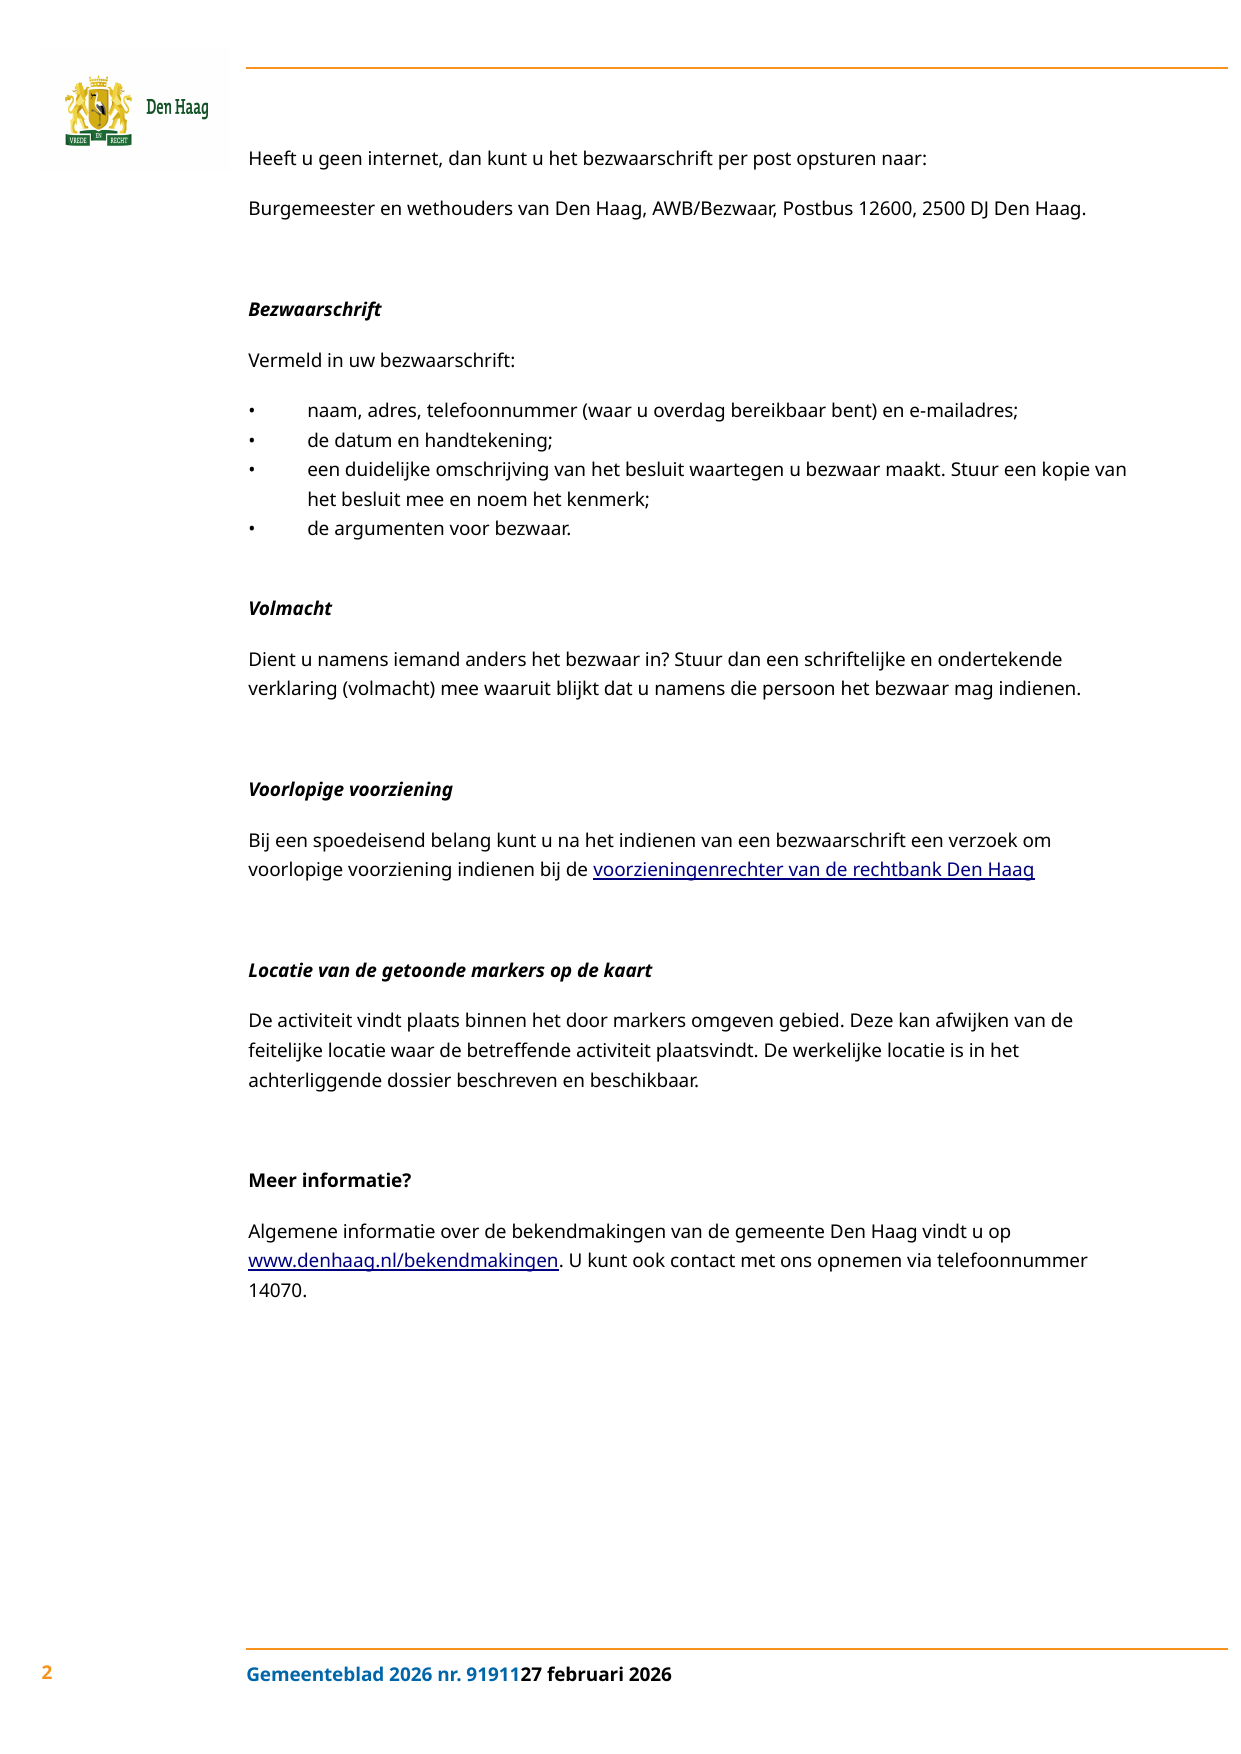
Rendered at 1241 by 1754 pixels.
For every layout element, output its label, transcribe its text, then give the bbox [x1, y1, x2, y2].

list een duidelijke omschrijving van het besluit waartegen u bezwaar maakt. Stuur een kopie van het besluit mee en noem het kenmerk; [248, 456, 1152, 512]
list naam, adres, telefoonnummer (waar u overdag bereikbaar bent) en e-mailadres; [248, 397, 1152, 423]
text Locatie van de getoonde markers op de kaart [248, 957, 1152, 983]
text Algemene informatie over de bekendmakingen van de gemeente Den Haag vindt u op www.denhaag.nl/bekendmakingen. U kunt ook contact met ons opnemen via telefoonnummer 14070. [248, 1218, 1152, 1303]
picture [41, 47, 231, 172]
text Bezwaarschrift [248, 296, 1152, 322]
text Burgemeester en wethouders van Den Haag, AWB/Bezwaar, Postbus 12600, 2500 DJ Den Haag. [248, 196, 1152, 221]
text Volmacht [248, 596, 1152, 621]
text Vermeld in uw bezwaarschrift: [248, 347, 1152, 373]
text Bij een spoedeisend belang kunt u na het indienen van een bezwaarschrift een verzoek om voorlopige voorziening indienen bij de voorzieningenrechter van de rechtbank Den Haag [248, 827, 1152, 882]
text Voorlopige voorziening [248, 776, 1152, 802]
list de argumenten voor bezwaar. [248, 516, 1152, 541]
text Meer informatie? [248, 1168, 1152, 1193]
text Heeft u geen internet, dan kunt u het bezwaarschrift per post opsturen naar: [248, 145, 1152, 171]
list de datum en handtekening; [248, 427, 1152, 453]
text De activiteit vindt plaats binnen het door markers omgeven gebied. Deze kan afwijken van de feitelijke locatie waar de betreffende activiteit plaatsvindt. De werkelijke locatie is in het achterliggende dossier beschreven en beschikbaar. [248, 1008, 1152, 1093]
text Dient u namens iemand anders het bezwaar in? Stuur dan een schriftelijke en ondertekende verklaring (volmacht) mee waaruit blijkt dat u namens die persoon het bezwaar mag indienen. [248, 646, 1152, 701]
